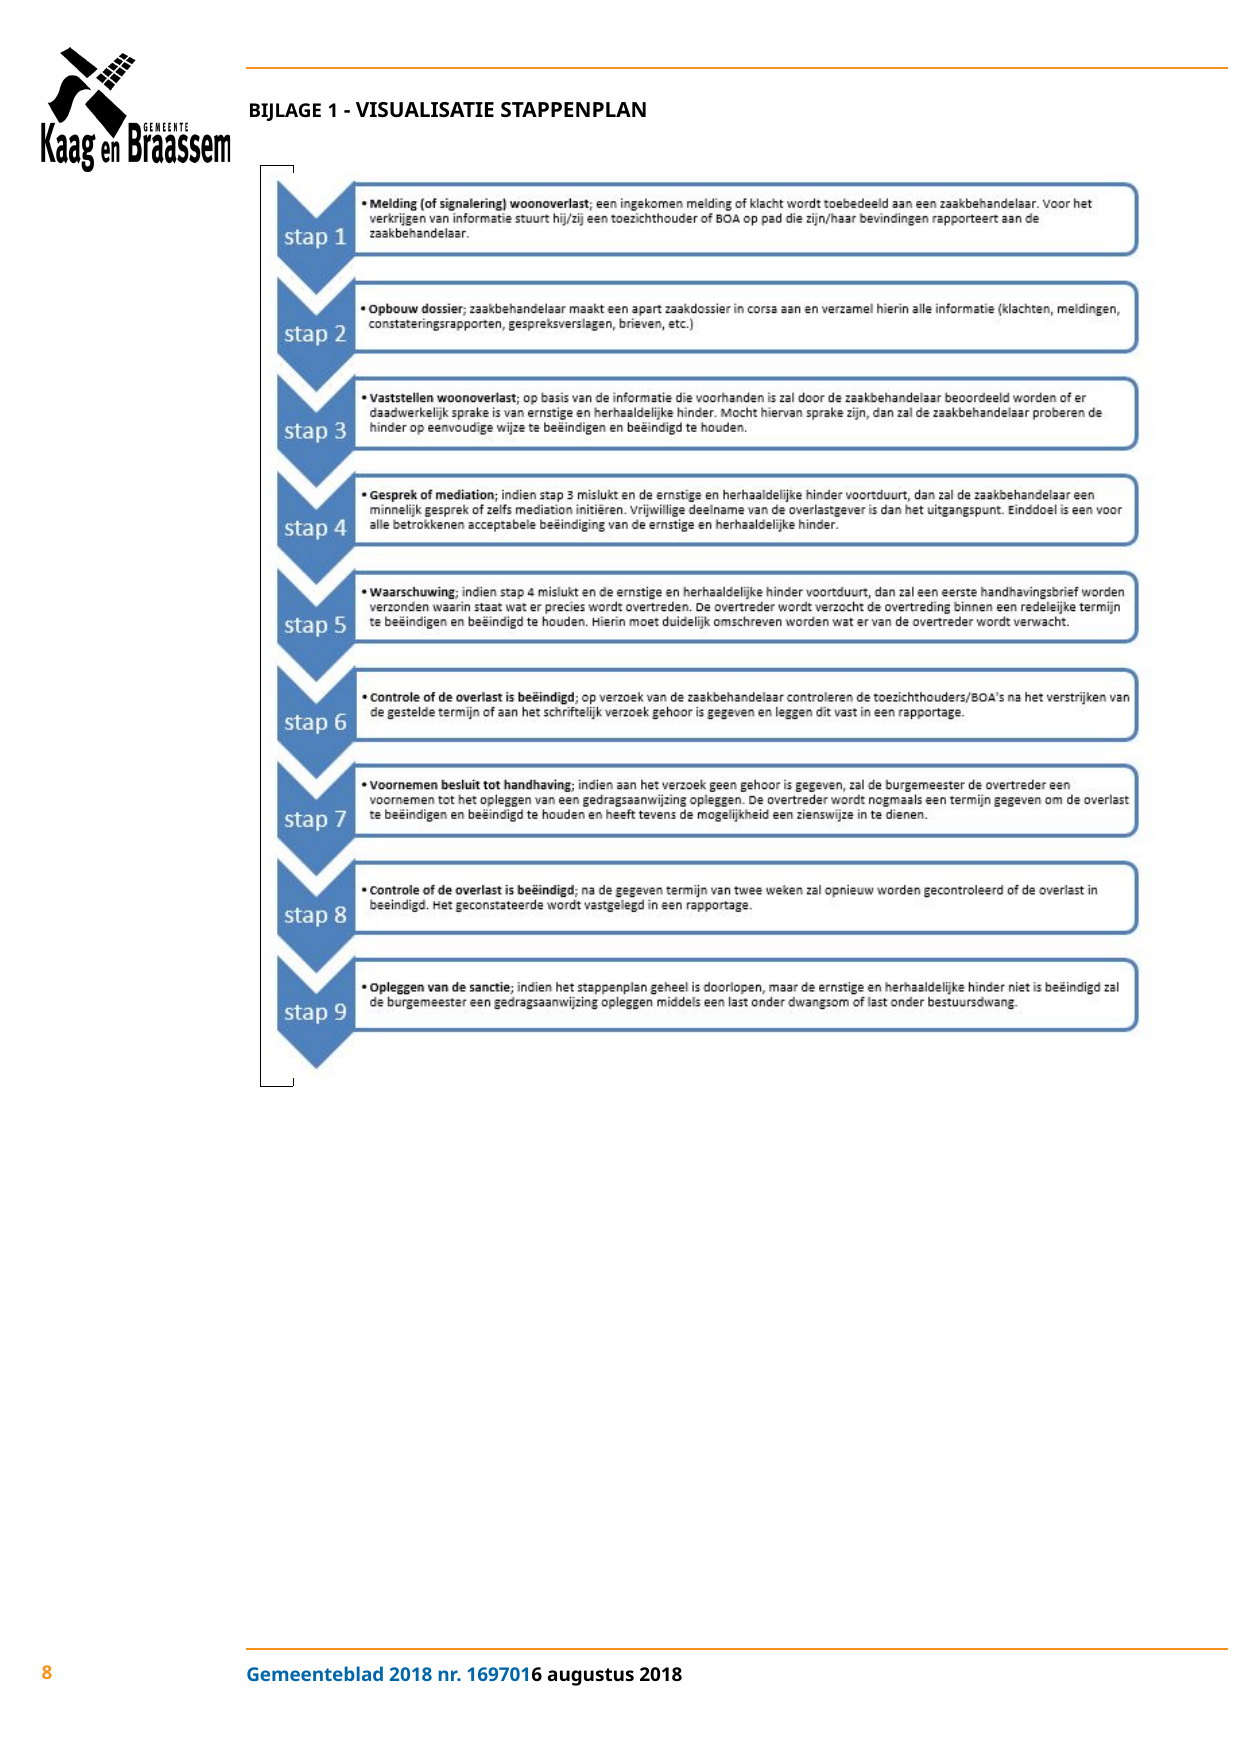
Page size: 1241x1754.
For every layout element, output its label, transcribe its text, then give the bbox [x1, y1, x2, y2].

picture [41, 47, 231, 172]
text BIJLAGE 1 - VISUALISATIE STAPPENPLAN [248, 95, 1152, 123]
picture [268, 173, 1155, 1078]
